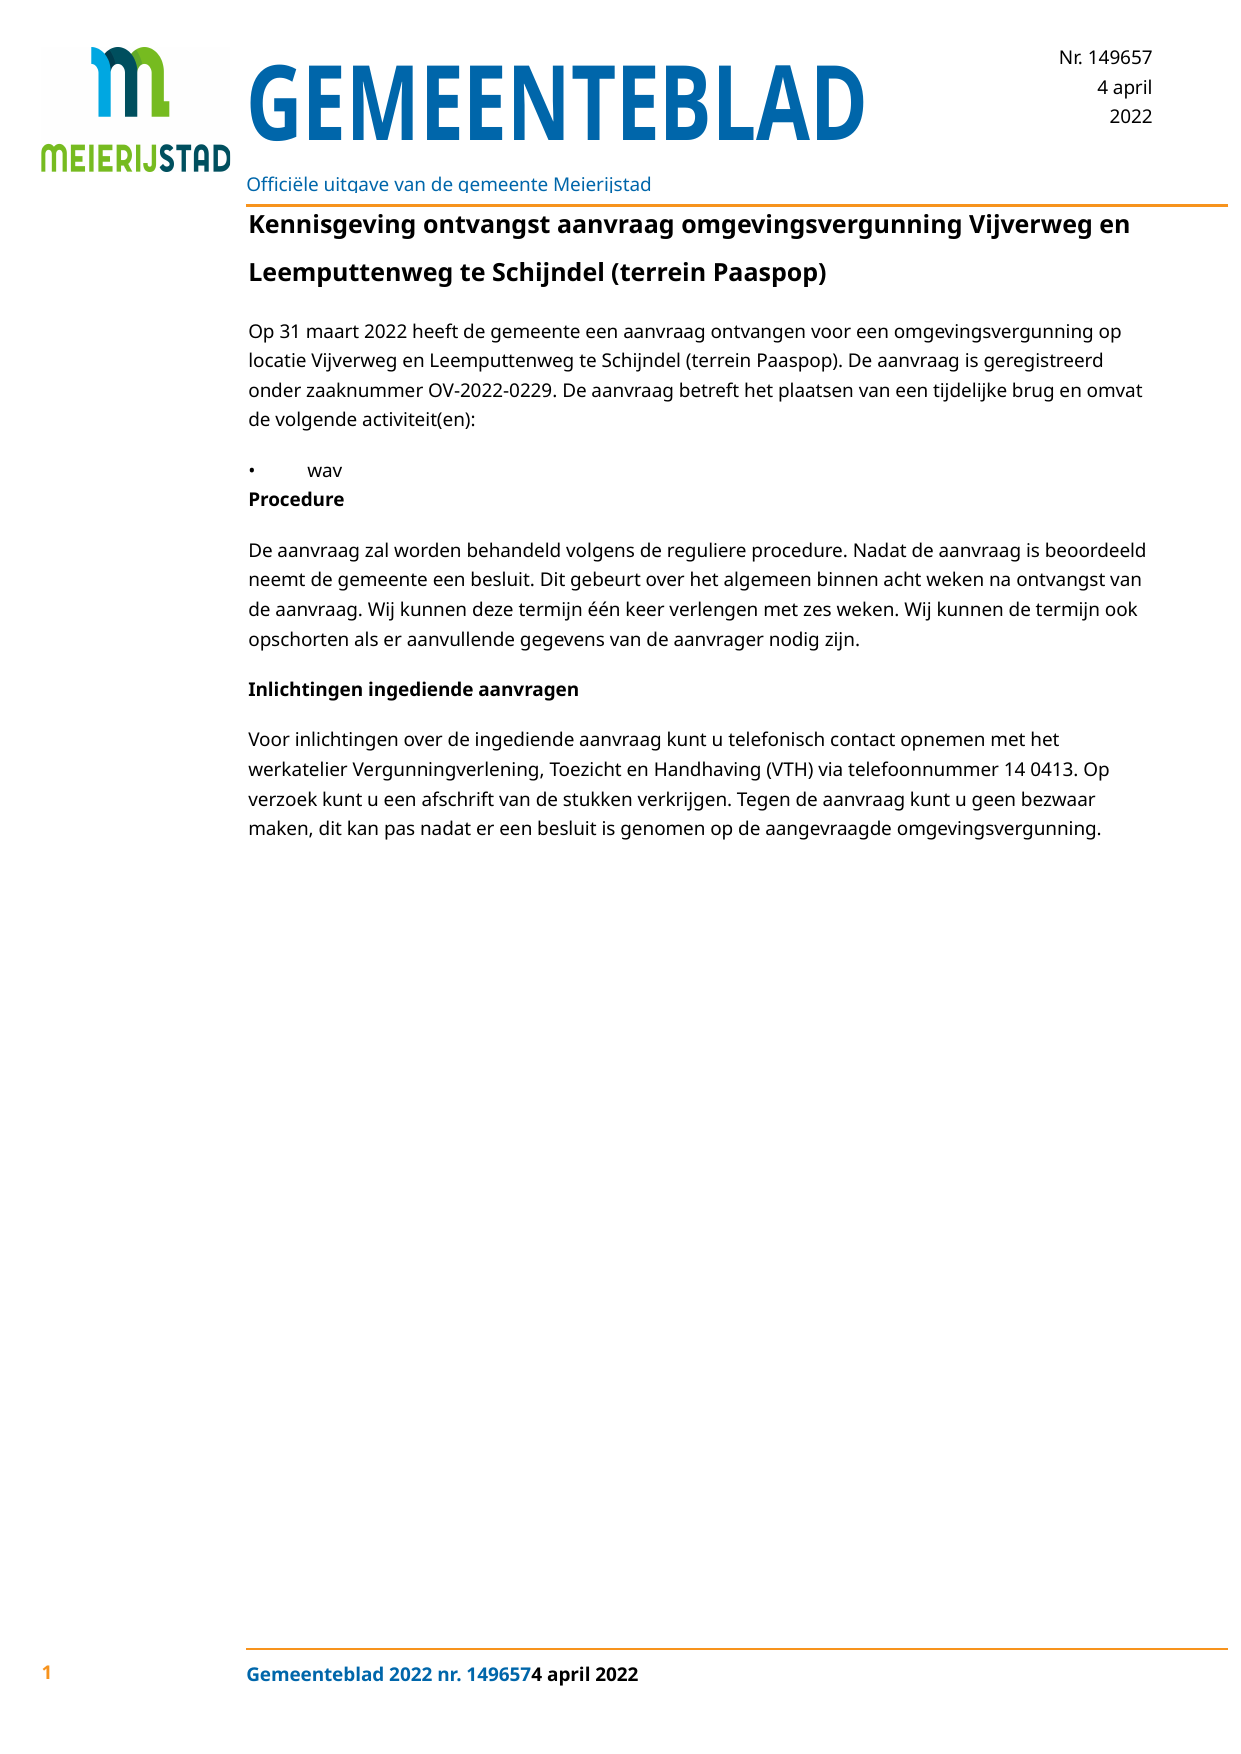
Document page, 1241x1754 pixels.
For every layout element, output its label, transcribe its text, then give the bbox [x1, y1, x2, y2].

text Procedure [248, 487, 1152, 512]
text Op 31 maart 2022 heeft de gemeente een aanvraag ontvangen voor een omgevingsvergunning op locatie Vijverweg en Leemputtenweg te Schijndel (terrein Paaspop). De aanvraag is geregistreerd onder zaaknummer OV-2022-0229. De aanvraag betreft het plaatsen van een tijdelijke brug en omvat de volgende activiteit(en): [248, 318, 1152, 432]
text De aanvraag zal worden behandeld volgens de reguliere procedure. Nadat de aanvraag is beoordeeld neemt de gemeente een besluit. Dit gebeurt over het algemeen binnen acht weken na ontvangst van de aanvraag. Wij kunnen deze termijn één keer verlengen met zes weken. Wij kunnen de termijn ook opschorten als er aanvullende gegevens van de aanvrager nodig zijn. [248, 537, 1152, 652]
text Voor inlichtingen over de ingediende aanvraag kunt u telefonisch contact opnemen met het werkatelier Vergunningverlening, Toezicht en Handhaving (VTH) via telefoonnummer 14 0413. Op verzoek kunt u een afschrift van de stukken verkrijgen. Tegen de aanvraag kunt u geen bezwaar maken, dit kan pas nadat er een besluit is genomen op de aangevraagde omgevingsvergunning. [248, 727, 1152, 841]
picture [41, 47, 231, 172]
list wav [248, 457, 1152, 483]
text Kennisgeving ontvangst aanvraag omgevingsvergunning Vijverweg en Leemputtenweg te Schijndel (terrein Paaspop) [248, 207, 1152, 288]
text Inlichtingen ingediende aanvragen [248, 676, 1152, 702]
